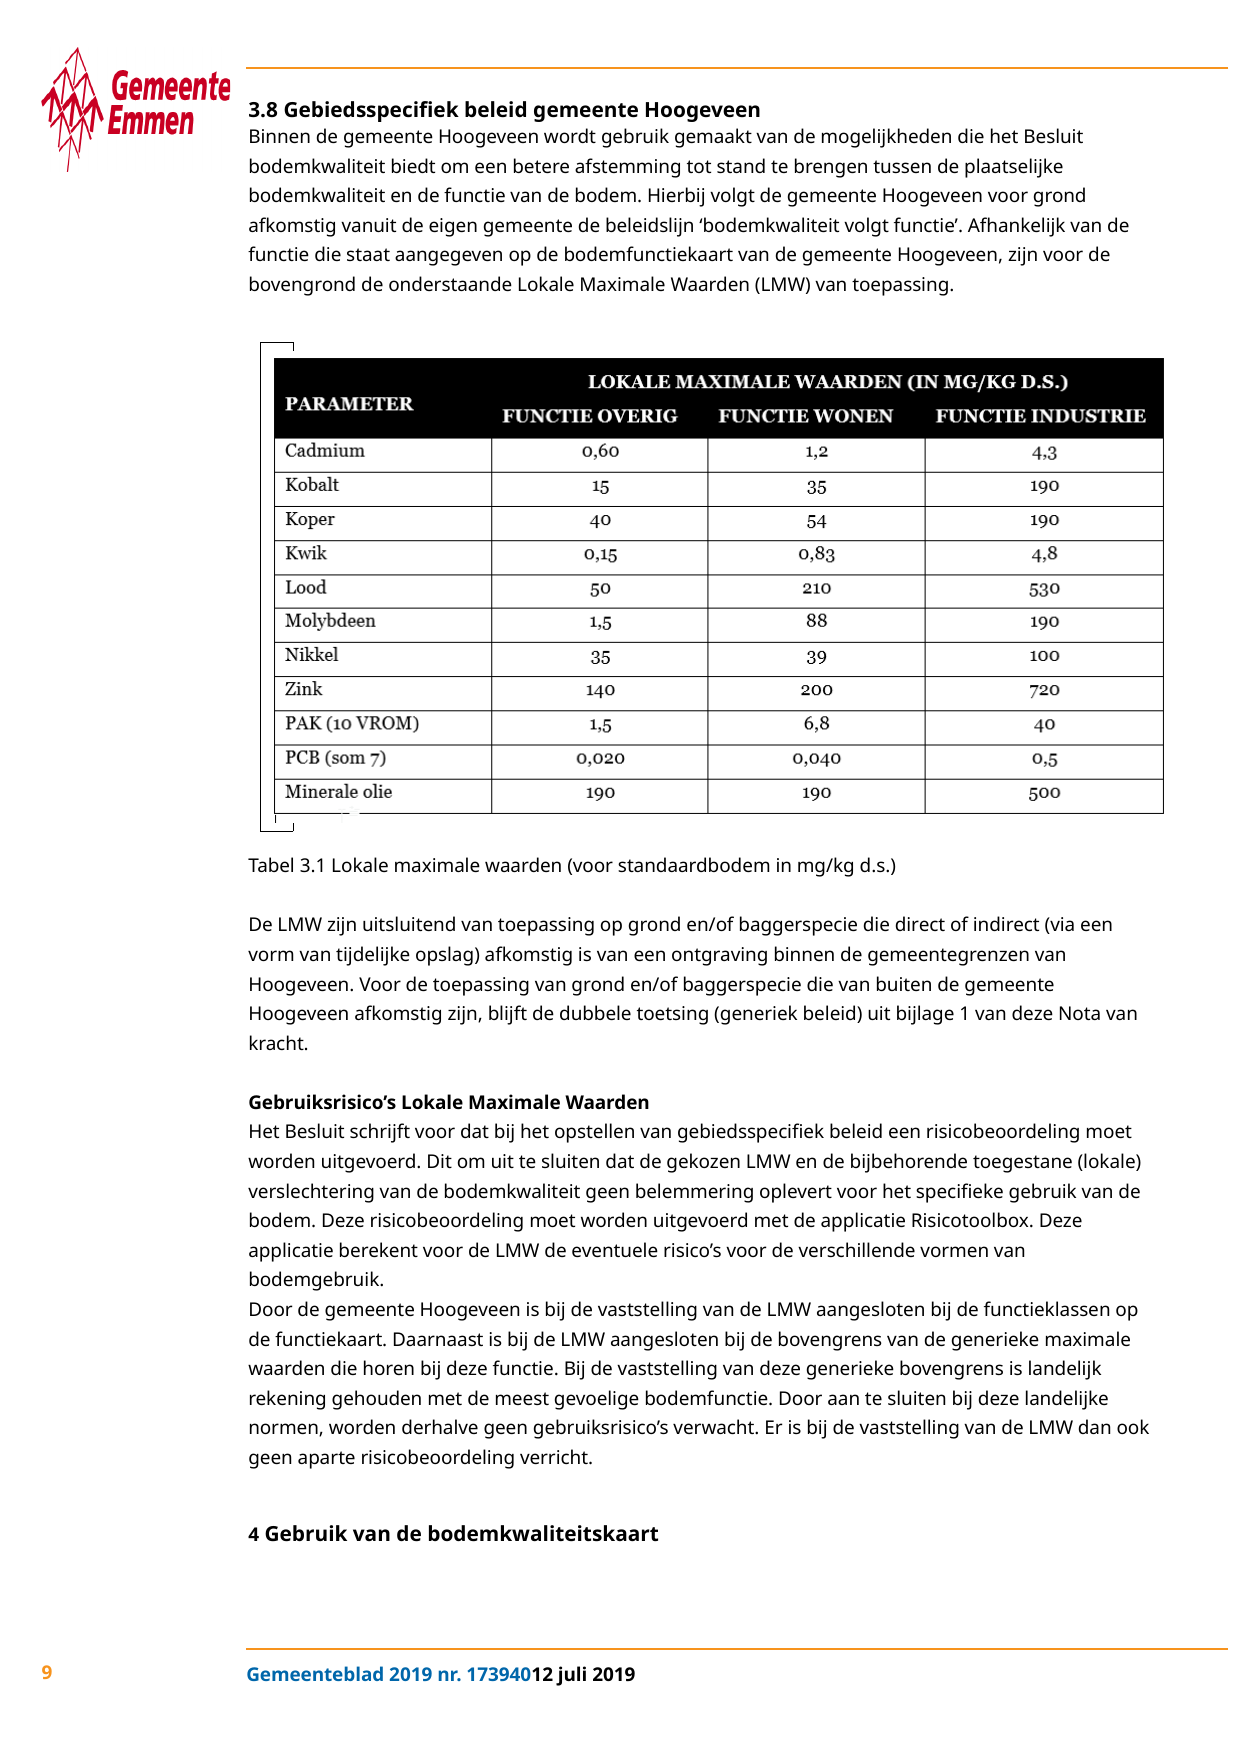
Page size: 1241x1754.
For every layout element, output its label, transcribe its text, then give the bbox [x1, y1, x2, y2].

text Het Besluit schrijft voor dat bij het opstellen van gebiedsspecifiek beleid een risicobeoordeling moet worden uitgevoerd. Dit om uit te sluiten dat de gekozen LMW en de bijbehorende toegestane (lokale) verslechtering van de bodemkwaliteit geen belemmering oplevert voor het specifieke gebruik van de bodem. Deze risicobeoordeling moet worden uitgevoerd met de applicatie Risicotoolbox. Deze applicatie berekent voor de LMW de eventuele risico’s voor de verschillende vormen van bodemgebruik. [248, 1119, 1152, 1292]
text Binnen de gemeente Hoogeveen wordt gebruik gemaakt van de mogelijkheden die het Besluit bodemkwaliteit biedt om een betere afstemming tot stand te brengen tussen de plaatselijke bodemkwaliteit en de functie van de bodem. Hierbij volgt de gemeente Hoogeveen voor grond afkomstig vanuit de eigen gemeente de beleidslijn ‘bodemkwaliteit volgt functie’. Afhankelijk van de functie die staat aangegeven op de bodemfunctiekaart van de gemeente Hoogeveen, zijn voor de bovengrond de onderstaande Lokale Maximale Waarden (LMW) van toepassing. [248, 123, 1152, 297]
text Door de gemeente Hoogeveen is bij de vaststelling van de LMW aangesloten bij de functieklassen op de functiekaart. Daarnaast is bij de LMW aangesloten bij de bovengrens van de generieke maximale waarden die horen bij deze functie. Bij de vaststelling van deze generieke bovengrens is landelijk rekening gehouden met de meest gevoelige bodemfunctie. Door aan te sluiten bij deze landelijke normen, worden derhalve geen gebruiksrisico’s verwacht. Er is bij de vaststelling van de LMW dan ook geen aparte risicobeoordeling verricht. [248, 1296, 1152, 1470]
text Tabel 3.1 Lokale maximale waarden (voor standaardbodem in mg/kg d.s.) [248, 852, 1152, 878]
text 3.8 Gebiedsspecifiek beleid gemeente Hoogeveen [248, 95, 1152, 123]
picture [268, 351, 1173, 823]
text Gebruiksrisico’s Lokale Maximale Waarden [248, 1089, 1152, 1115]
picture [41, 47, 231, 172]
text 4 Gebruik van de bodemkwaliteitskaart [248, 1519, 1152, 1548]
text De LMW zijn uitsluitend van toepassing op grond en/of baggerspecie die direct of indirect (via een vorm van tijdelijke opslag) afkomstig is van een ontgraving binnen de gemeentegrenzen van Hoogeveen. Voor de toepassing van grond en/of baggerspecie die van buiten de gemeente Hoogeveen afkomstig zijn, blijft de dubbele toetsing (generiek beleid) uit bijlage 1 van deze Nota van kracht. [248, 912, 1152, 1056]
